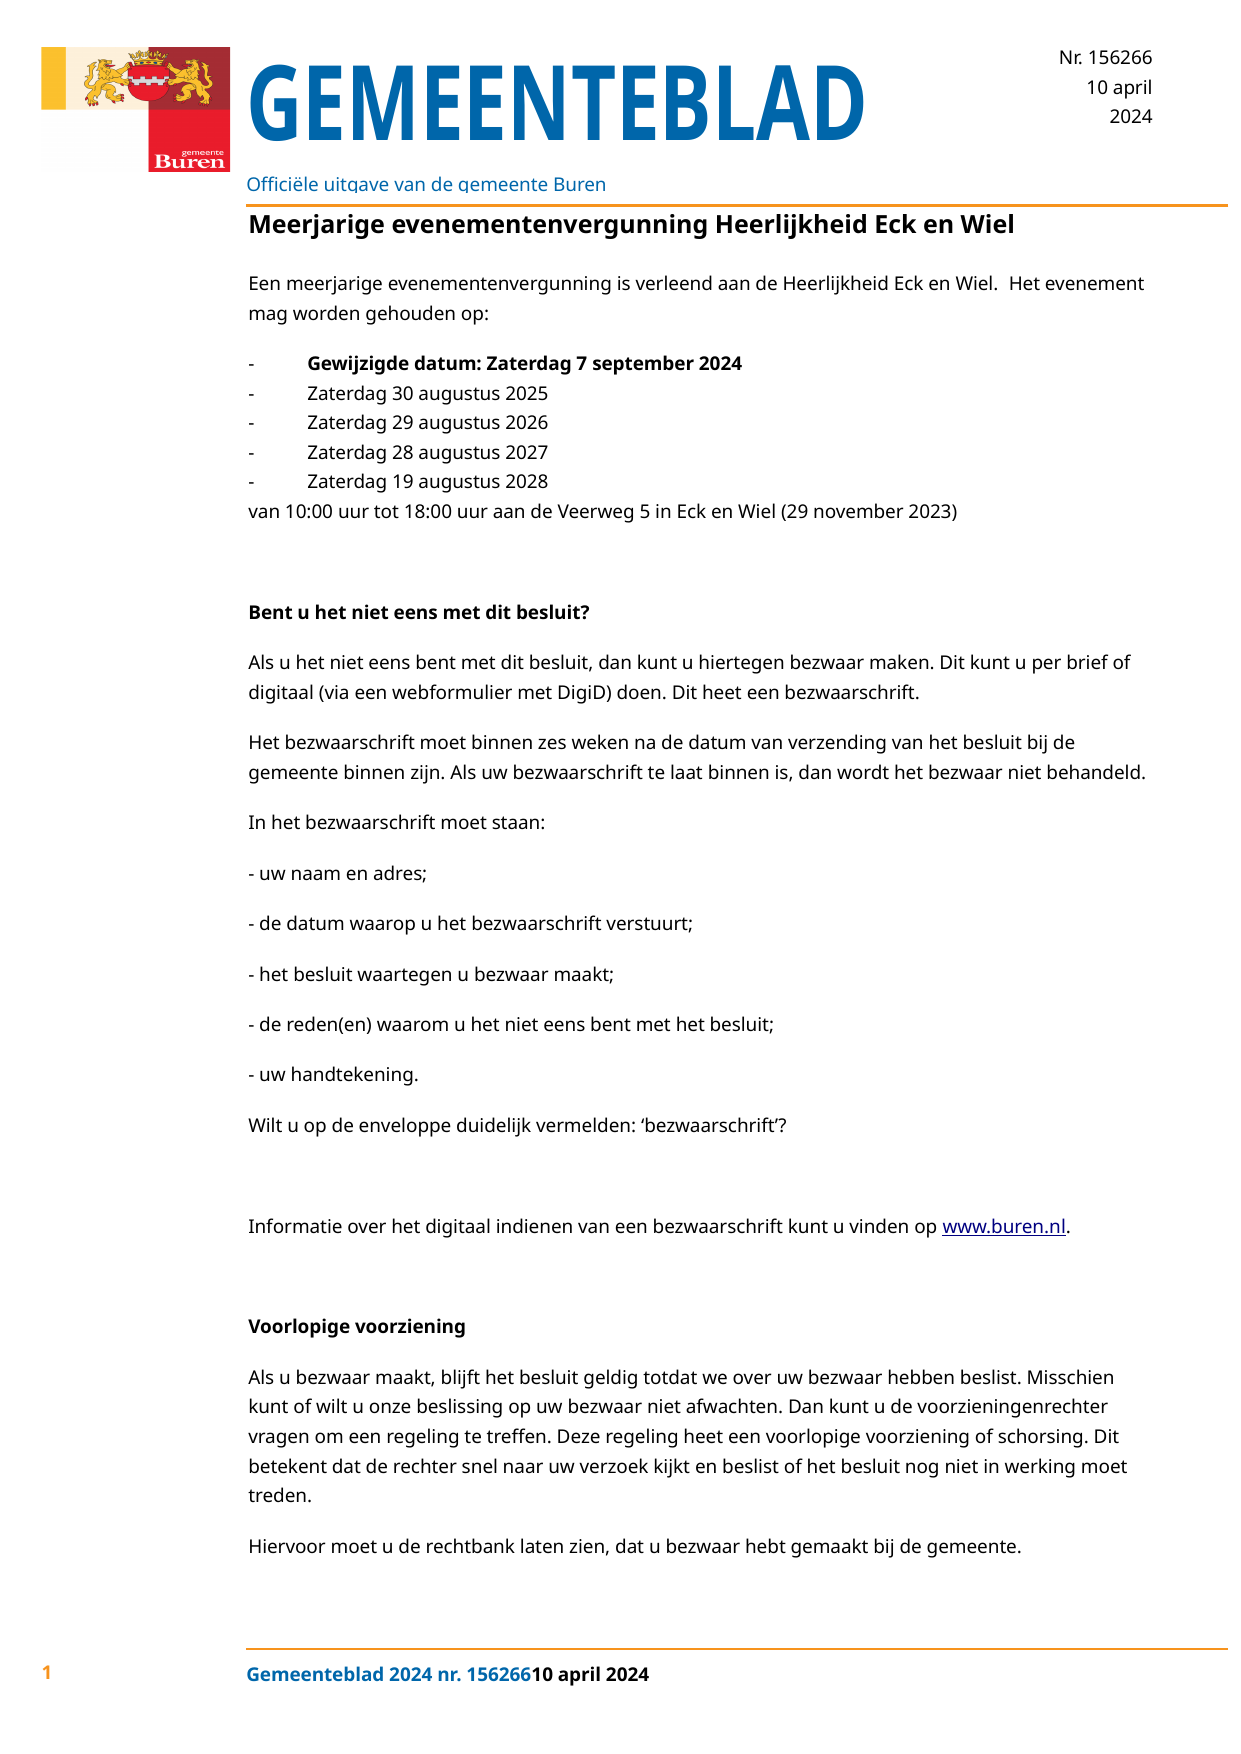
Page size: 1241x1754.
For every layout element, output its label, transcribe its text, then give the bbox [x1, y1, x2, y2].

text In het bezwaarschrift moet staan: [248, 809, 1152, 835]
text Meerjarige evenementenvergunning Heerlijkheid Eck en Wiel [248, 207, 1152, 241]
text Informatie over het digitaal indienen van een bezwaarschrift kunt u vinden op www.buren.nl. [248, 1213, 1152, 1238]
list Zaterdag 28 augustus 2027 [248, 439, 1152, 465]
list Zaterdag 19 augustus 2028 [248, 469, 1152, 494]
list Zaterdag 30 augustus 2025 [248, 380, 1152, 406]
text - uw handtekening. [248, 1062, 1152, 1087]
text Wilt u op de enveloppe duidelijk vermelden: ‘bezwaarschrift’? [248, 1112, 1152, 1138]
text Hiervoor moet u de rechtbank laten zien, dat u bezwaar hebt gemaakt bij de gemeente. [248, 1533, 1152, 1558]
text - de reden(en) waarom u het niet eens bent met het besluit; [248, 1011, 1152, 1037]
text Een meerjarige evenementenvergunning is verleend aan de Heerlijkheid Eck en Wiel. Het evenement mag worden gehouden op: [248, 270, 1152, 326]
list Zaterdag 29 augustus 2026 [248, 409, 1152, 435]
text Als u bezwaar maakt, blijft het besluit geldig totdat we over uw bezwaar hebben beslist. Misschien kunt of wilt u onze beslissing op uw bezwaar niet afwachten. Dan kunt u de voorzieningenrechter vragen om een regeling te treffen. Deze regeling heet een voorlopige voorziening of schorsing. Dit betekent dat de rechter snel naar uw verzoek kijkt en beslist of het besluit nog niet in werking moet treden. [248, 1364, 1152, 1508]
text - uw naam en adres; [248, 860, 1152, 886]
text Het bezwaarschrift moet binnen zes weken na de datum van verzending van het besluit bij de gemeente binnen zijn. Als uw bezwaarschrift te laat binnen is, dan wordt het bezwaar niet behandeld. [248, 729, 1152, 785]
text Als u het niet eens bent met dit besluit, dan kunt u hiertegen bezwaar maken. Dit kunt u per brief of digitaal (via een webformulier met DigiD) doen. Dit heet een bezwaarschrift. [248, 649, 1152, 705]
text Bent u het niet eens met dit besluit? [248, 599, 1152, 625]
text - het besluit waartegen u bezwaar maakt; [248, 961, 1152, 986]
list Gewijzigde datum: Zaterdag 7 september 2024 [248, 350, 1152, 376]
text Voorlopige voorziening [248, 1314, 1152, 1339]
text van 10:00 uur tot 18:00 uur aan de Veerweg 5 in Eck en Wiel (29 november 2023) [248, 498, 1152, 524]
picture [41, 47, 231, 172]
text - de datum waarop u het bezwaarschrift verstuurt; [248, 910, 1152, 936]
